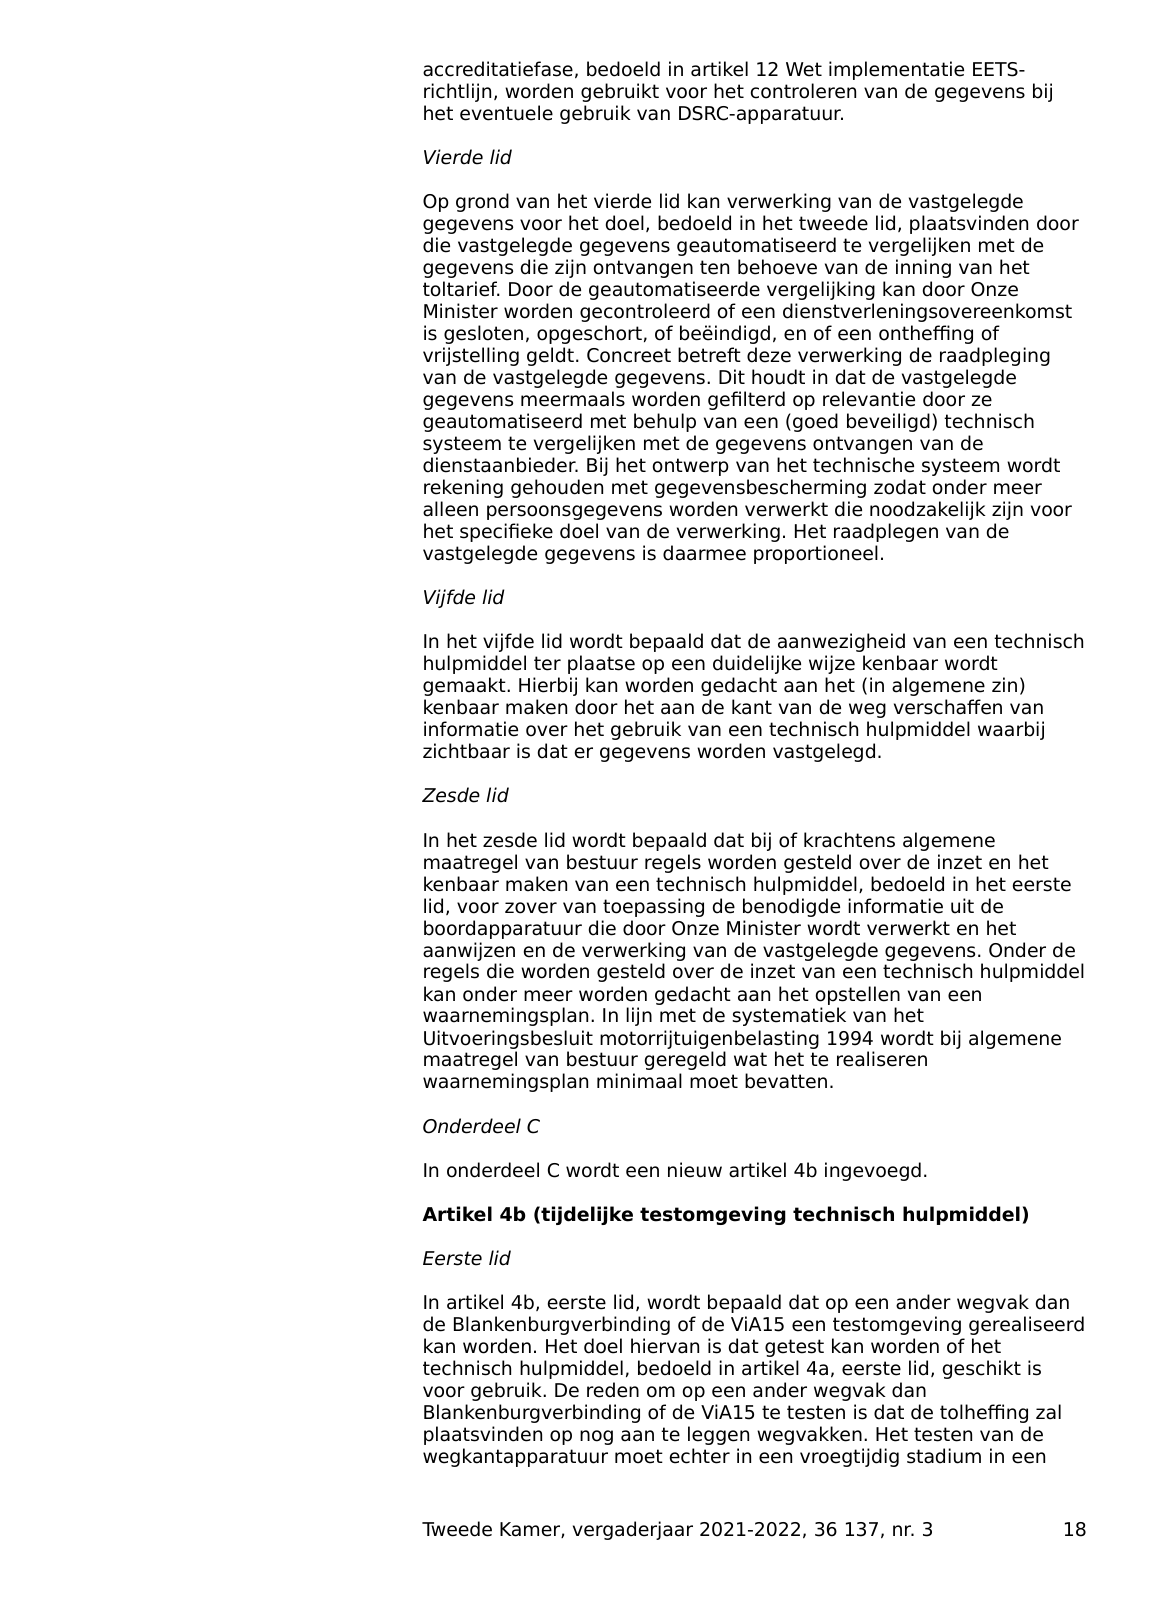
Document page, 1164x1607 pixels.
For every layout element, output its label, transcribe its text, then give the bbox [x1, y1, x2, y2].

text accreditatiefase, bedoeld in artikel 12 Wet implementatie EETS-richtlijn, worden gebruikt voor het controleren van de gegevens bij het eventuele gebruik van DSRC-apparatuur. [422, 59, 1087, 125]
subtitle Eerste lid [422, 1248, 1087, 1270]
subtitle Artikel 4b (tijdelijke testomgeving technisch hulpmiddel) [422, 1204, 1087, 1226]
text In artikel 4b, eerste lid, wordt bepaald dat op een ander wegvak dan de Blankenburgverbinding of de ViA15 een testomgeving gerealiseerd kan worden. Het doel hiervan is dat getest kan worden of het technisch hulpmiddel, bedoeld in artikel 4a, eerste lid, geschikt is voor gebruik. De reden om op een ander wegvak dan Blankenburgverbinding of de ViA15 te testen is dat de tolheffing zal plaatsvinden op nog aan te leggen wegvakken. Het testen van de wegkantapparatuur moet echter in een vroegtijdig stadium in een [422, 1292, 1087, 1468]
text In onderdeel C wordt een nieuw artikel 4b ingevoegd. [422, 1160, 1087, 1182]
subtitle Vierde lid [422, 147, 1087, 169]
subtitle Vijfde lid [422, 587, 1087, 609]
text Op grond van het vierde lid kan verwerking van de vastgelegde gegevens voor het doel, bedoeld in het tweede lid, plaatsvinden door die vastgelegde gegevens geautomatiseerd te vergelijken met de gegevens die zijn ontvangen ten behoeve van de inning van het toltarief. Door de geautomatiseerde vergelijking kan door Onze Minister worden gecontroleerd of een dienstverleningsovereenkomst is gesloten, opgeschort, of beëindigd, en of een ontheffing of vrijstelling geldt. Concreet betreft deze verwerking de raadpleging van de vastgelegde gegevens. Dit houdt in dat de vastgelegde gegevens meermaals worden gefilterd op relevantie door ze geautomatiseerd met behulp van een (goed beveiligd) technisch systeem te vergelijken met de gegevens ontvangen van de dienstaanbieder. Bij het ontwerp van het technische systeem wordt rekening gehouden met gegevensbescherming zodat onder meer alleen persoonsgegevens worden verwerkt die noodzakelijk zijn voor het specifieke doel van de verwerking. Het raadplegen van de vastgelegde gegevens is daarmee proportioneel. [422, 191, 1087, 565]
subtitle Onderdeel C [422, 1116, 1087, 1137]
text In het zesde lid wordt bepaald dat bij of krachtens algemene maatregel van bestuur regels worden gesteld over de inzet en het kenbaar maken van een technisch hulpmiddel, bedoeld in het eerste lid, voor zover van toepassing de benodigde informatie uit de boordapparatuur die door Onze Minister wordt verwerkt en het aanwijzen en de verwerking van de vastgelegde gegevens. Onder de regels die worden gesteld over de inzet van een technisch hulpmiddel kan onder meer worden gedacht aan het opstellen van een waarnemingsplan. In lijn met de systematiek van het Uitvoeringsbesluit motorrijtuigenbelasting 1994 wordt bij algemene maatregel van bestuur geregeld wat het te realiseren waarnemingsplan minimaal moet bevatten. [422, 829, 1087, 1093]
subtitle Zesde lid [422, 785, 1087, 807]
text In het vijfde lid wordt bepaald dat de aanwezigheid van een technisch hulpmiddel ter plaatse op een duidelijke wijze kenbaar wordt gemaakt. Hierbij kan worden gedacht aan het (in algemene zin) kenbaar maken door het aan de kant van de weg verschaffen van informatie over het gebruik van een technisch hulpmiddel waarbij zichtbaar is dat er gegevens worden vastgelegd. [422, 631, 1087, 763]
